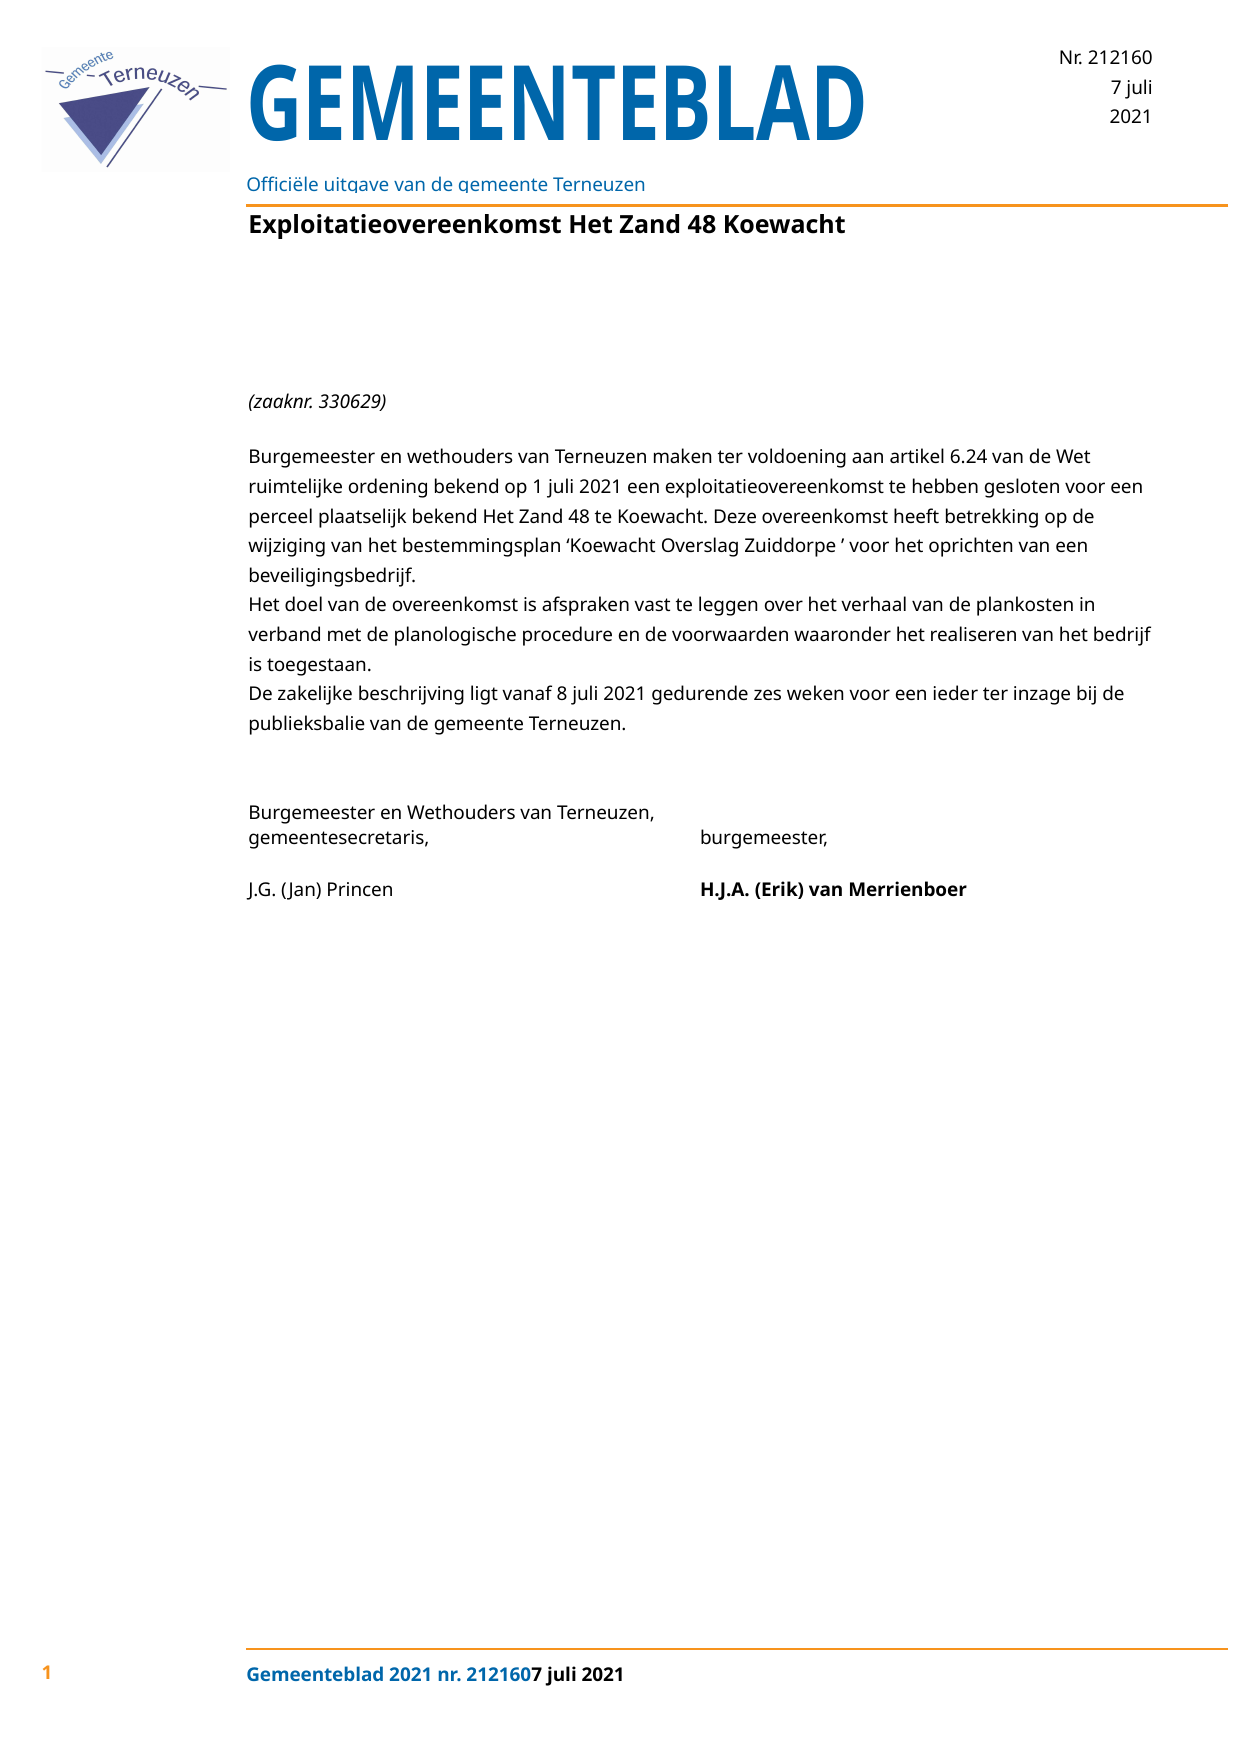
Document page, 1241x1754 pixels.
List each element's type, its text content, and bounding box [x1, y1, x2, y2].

picture [41, 47, 231, 172]
text Het doel van de overeenkomst is afspraken vast te leggen over het verhaal van de plankosten in verband met de planologische procedure en de voorwaarden waaronder het realiseren van het bedrijf is toegestaan. [248, 592, 1152, 677]
table_cell J.G. (Jan) Princen [248, 876, 700, 902]
text (zaaknr. 330629) [248, 388, 1152, 414]
table_cell [248, 850, 1152, 876]
text Burgemeester en wethouders van Terneuzen maken ter voldoening aan artikel 6.24 van de Wet ruimtelijke ordening bekend op 1 juli 2021 een exploitatieovereenkomst te hebben gesloten voor een perceel plaatselijk bekend Het Zand 48 te Koewacht. Deze overeenkomst heeft betrekking op de wijziging van het bestemmingsplan ‘Koewacht Overslag Zuiddorpe ’ voor het oprichten van een beveiligingsbedrijf. [248, 444, 1152, 588]
table_cell burgemeester, [700, 825, 1152, 850]
text De zakelijke beschrijving ligt vanaf 8 juli 2021 gedurende zes weken voor een ieder ter inzage bij de publieksbalie van de gemeente Terneuzen. [248, 680, 1152, 736]
text Exploitatieovereenkomst Het Zand 48 Koewacht [248, 207, 1152, 241]
table_header Burgemeester en Wethouders van Terneuzen, [248, 799, 1152, 824]
table_cell gemeentesecretaris, [248, 825, 700, 850]
table_cell H.J.A. (Erik) van Merrienboer [700, 876, 1152, 902]
